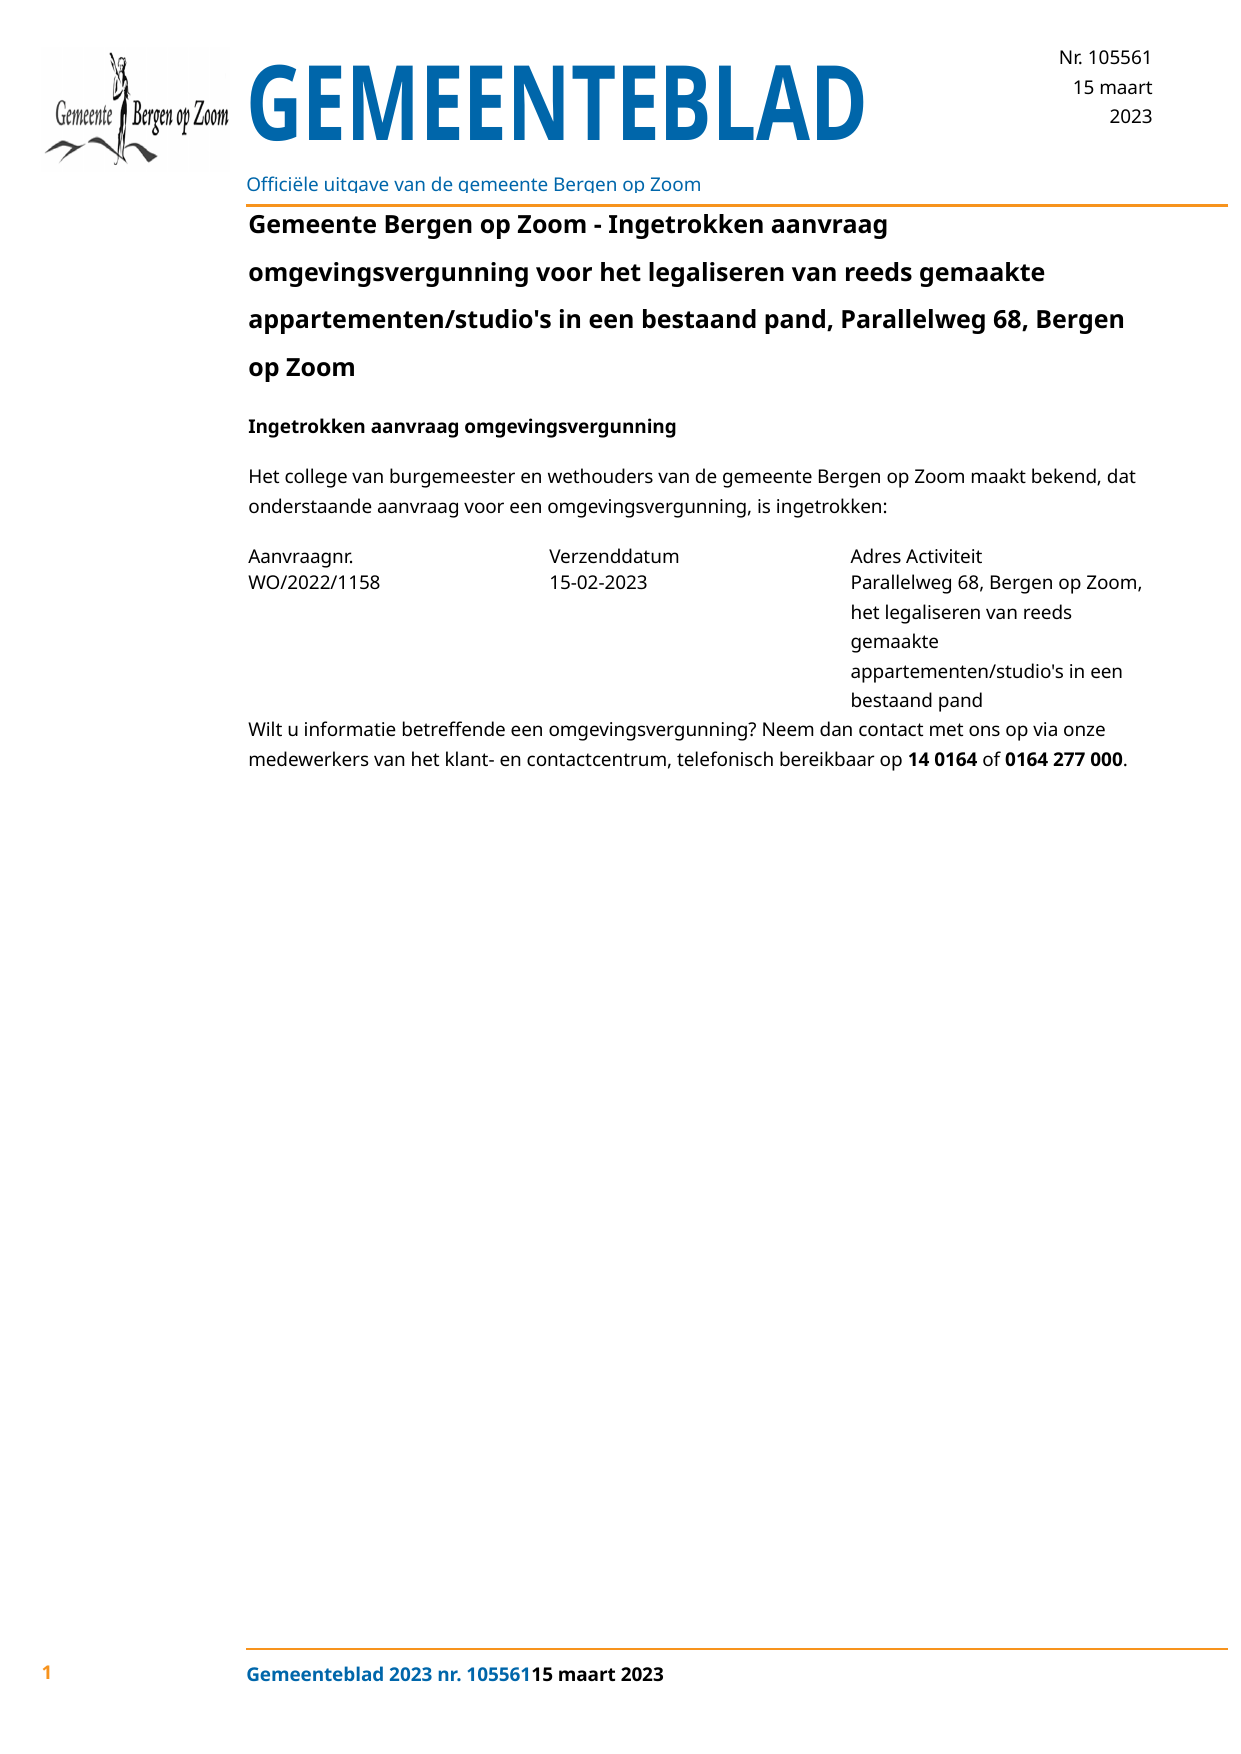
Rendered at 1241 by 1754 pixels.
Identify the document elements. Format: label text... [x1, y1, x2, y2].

table_cell 15-02-2023 [549, 569, 850, 713]
table_header Aanvraagnr. [248, 544, 549, 569]
table_header Adres Activiteit [850, 544, 1152, 569]
table_cell Parallelweg 68, Bergen op Zoom, het legaliseren van reeds gemaakte appartementen/studio's in een bestaand pand [850, 569, 1152, 713]
text Wilt u informatie betreffende een omgevingsvergunning? Neem dan contact met ons op via onze medewerkers van het klant- en contactcentrum, telefonisch bereikbaar op 14 0164 of 0164 277 000. [248, 717, 1152, 772]
table_cell WO/2022/1158 [248, 569, 549, 713]
text Gemeente Bergen op Zoom - Ingetrokken aanvraag omgevingsvergunning voor het legaliseren van reeds gemaakte appartementen/studio's in een bestaand pand, Parallelweg 68, Bergen op Zoom [248, 207, 1152, 384]
text Ingetrokken aanvraag omgevingsvergunning [248, 413, 1152, 439]
text Het college van burgemeester en wethouders van de gemeente Bergen op Zoom maakt bekend, dat onderstaande aanvraag voor een omgevingsvergunning, is ingetrokken: [248, 463, 1152, 519]
table_header Verzenddatum [549, 544, 850, 569]
picture [41, 47, 231, 172]
